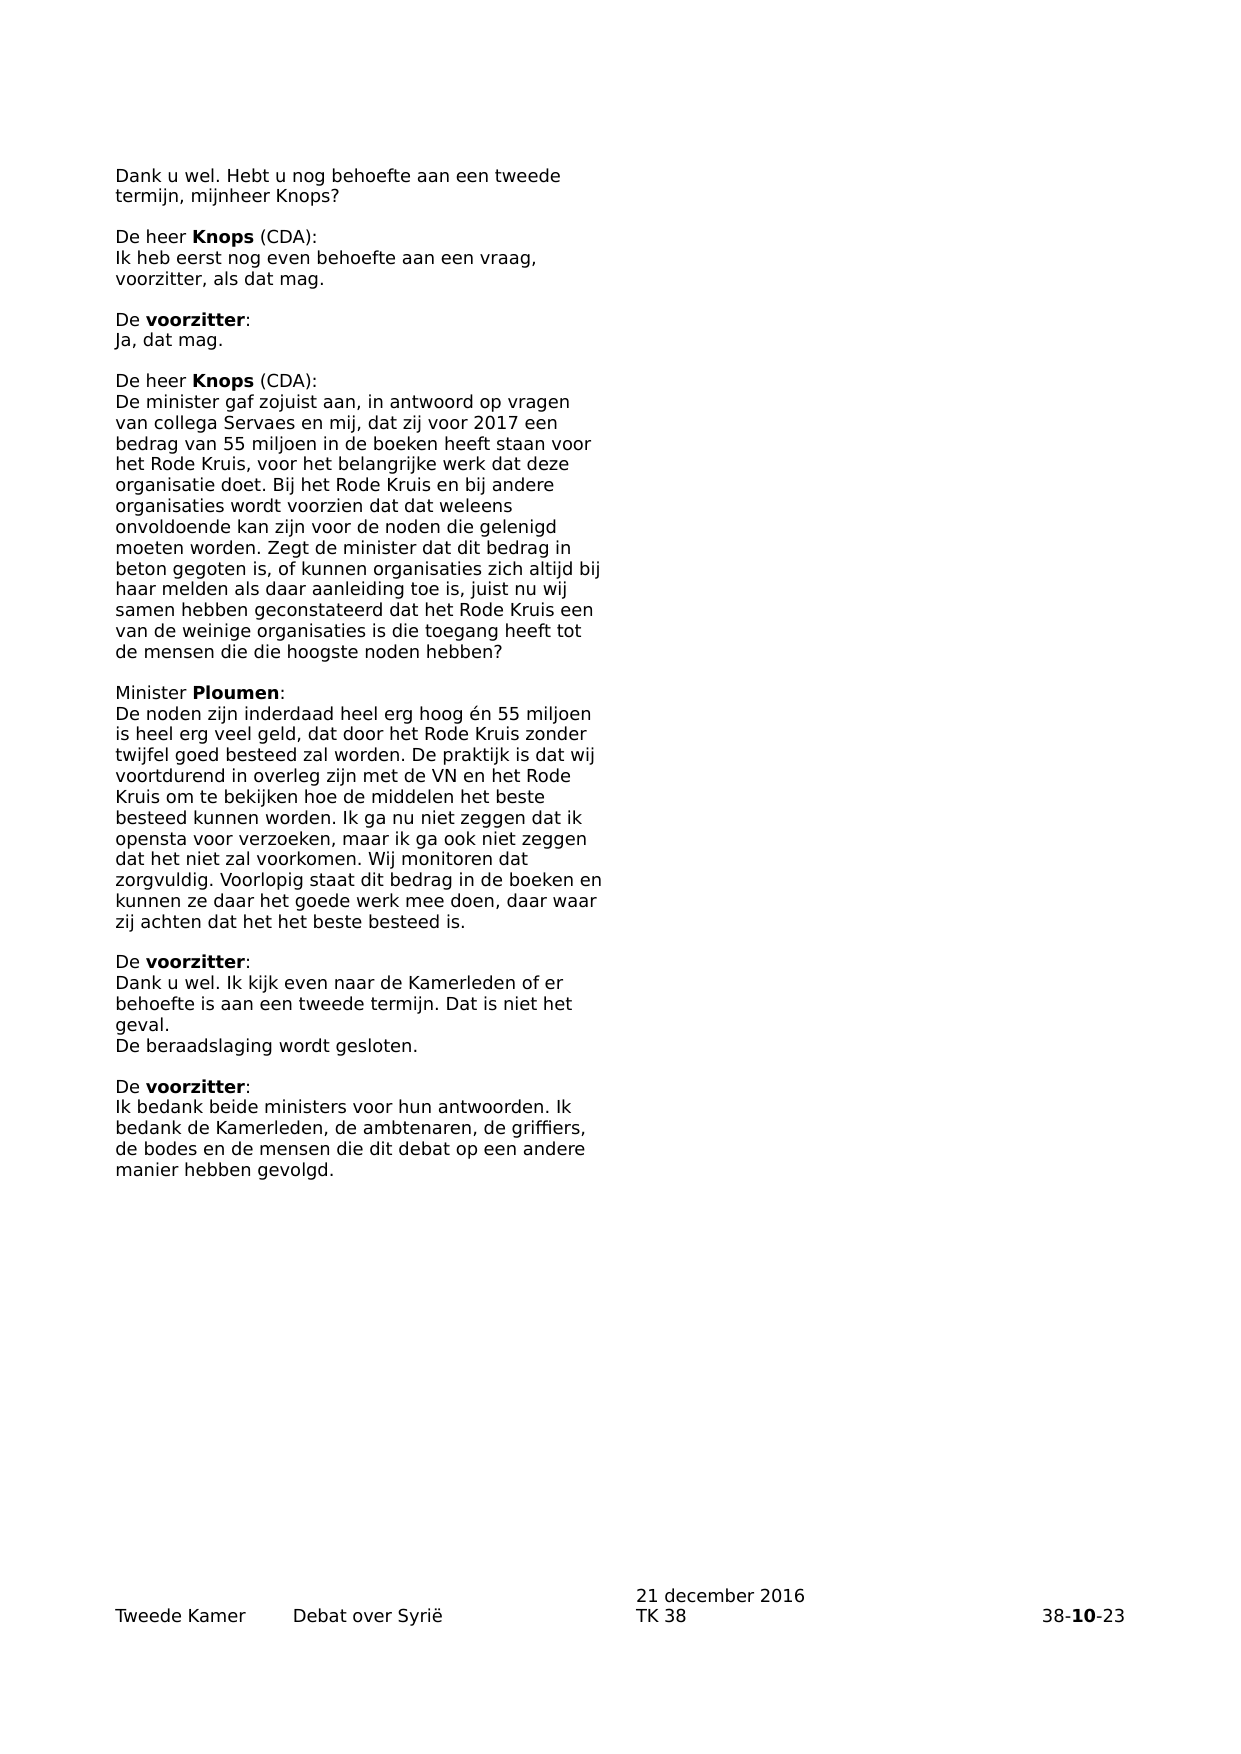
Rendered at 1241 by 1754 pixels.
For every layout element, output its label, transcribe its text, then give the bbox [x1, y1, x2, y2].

text Dank u wel. Ik kijk even naar de Kamerleden of er behoefte is aan een tweede termijn. Dat is niet het geval. [115, 973, 605, 1036]
text De voorzitter: [115, 309, 605, 330]
text Ik heb eerst nog even behoefte aan een vraag, voorzitter, als dat mag. [115, 248, 605, 289]
text De heer Knops (CDA): [115, 371, 605, 392]
text De noden zijn inderdaad heel erg hoog én 55 miljoen is heel erg veel geld, dat door het Rode Kruis zonder twijfel goed besteed zal worden. De praktijk is dat wij voortdurend in overleg zijn met de VN en het Rode Kruis om te bekijken hoe de middelen het beste besteed kunnen worden. Ik ga nu niet zeggen dat ik opensta voor verzoeken, maar ik ga ook niet zeggen dat het niet zal voorkomen. Wij monitoren dat zorgvuldig. Voorlopig staat dit bedrag in de boeken en kunnen ze daar het goede werk mee doen, daar waar zij achten dat het het beste besteed is. [115, 703, 605, 932]
text De beraadslaging wordt gesloten. [115, 1036, 605, 1056]
text De heer Knops (CDA): [115, 227, 605, 248]
text Minister Ploumen: [115, 682, 605, 703]
text De voorzitter: [115, 1076, 605, 1097]
text Ik bedank beide ministers voor hun antwoorden. Ik bedank de Kamerleden, de ambtenaren, de griffiers, de bodes en de mensen die dit debat op een andere manier hebben gevolgd. [115, 1097, 605, 1181]
text De voorzitter: [115, 952, 605, 973]
text Dank u wel. Hebt u nog behoefte aan een tweede termijn, mijnheer Knops? [115, 165, 605, 207]
text Ja, dat mag. [115, 330, 605, 351]
text De minister gaf zojuist aan, in antwoord op vragen van collega Servaes en mij, dat zij voor 2017 een bedrag van 55 miljoen in de boeken heeft staan voor het Rode Kruis, voor het belangrijke werk dat deze organisatie doet. Bij het Rode Kruis en bij andere organisaties wordt voorzien dat dat weleens onvoldoende kan zijn voor de noden die gelenigd moeten worden. Zegt de minister dat dit bedrag in beton gegoten is, of kunnen organisaties zich altijd bij haar melden als daar aanleiding toe is, juist nu wij samen hebben geconstateerd dat het Rode Kruis een van de weinige organisaties is die toegang heeft tot de mensen die die hoogste noden hebben? [115, 392, 605, 662]
